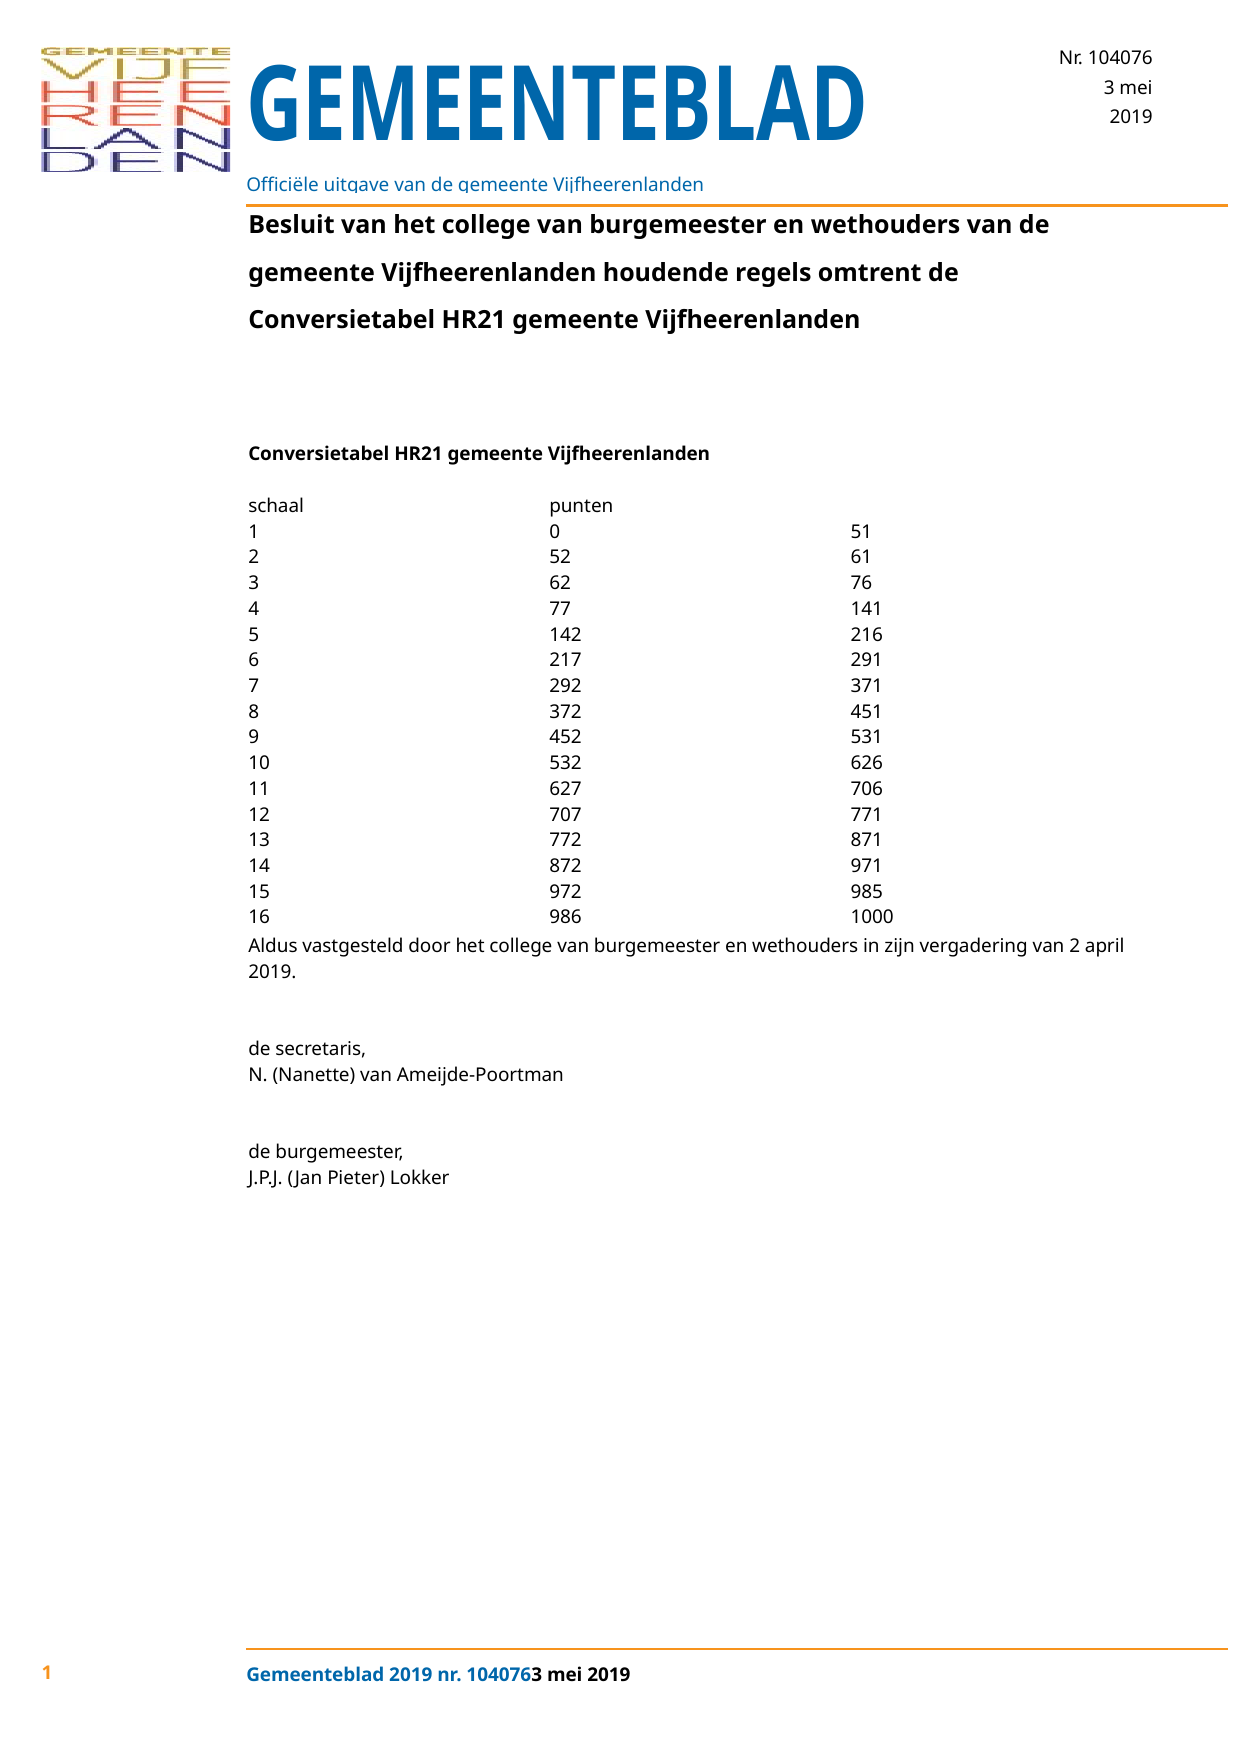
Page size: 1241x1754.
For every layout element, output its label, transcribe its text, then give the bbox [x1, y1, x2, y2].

text Aldus vastgesteld door het college van burgemeester en wethouders in zijn vergadering van 2 april 2019. [248, 933, 1152, 984]
table_cell 452 [549, 724, 850, 749]
table_cell 4 [248, 595, 549, 621]
table_cell 292 [549, 672, 850, 698]
table_cell 7 [248, 672, 549, 698]
table_cell 62 [549, 569, 850, 595]
table_cell 372 [549, 698, 850, 724]
table_cell [850, 466, 1152, 492]
table_cell 291 [850, 646, 1152, 672]
text N. (Nanette) van Ameijde-Poortman [248, 1061, 1152, 1087]
table_cell 6 [248, 646, 549, 672]
table_cell 986 [549, 904, 850, 929]
text de burgemeester, [248, 1138, 1152, 1164]
table_cell 142 [549, 621, 850, 646]
table_cell 772 [549, 827, 850, 852]
table_cell 627 [549, 775, 850, 801]
table_cell 5 [248, 621, 549, 646]
text de secretaris, [248, 1036, 1152, 1061]
table_cell 12 [248, 801, 549, 827]
table_cell 217 [549, 646, 850, 672]
table_cell 13 [248, 827, 549, 852]
table_cell 77 [549, 595, 850, 621]
table_cell 531 [850, 724, 1152, 749]
table_cell 871 [850, 827, 1152, 852]
table_cell 371 [850, 672, 1152, 698]
table_cell 8 [248, 698, 549, 724]
table_cell 985 [850, 878, 1152, 904]
table_cell 3 [248, 569, 549, 595]
table_cell 10 [248, 749, 549, 775]
table_cell 771 [850, 801, 1152, 827]
picture [41, 47, 231, 172]
table_cell [248, 466, 549, 492]
table_cell 52 [549, 544, 850, 569]
table_cell 707 [549, 801, 850, 827]
text Besluit van het college van burgemeester en wethouders van de gemeente Vijfheerenlanden houdende regels omtrent de Conversietabel HR21 gemeente Vijfheerenlanden [248, 207, 1152, 336]
table_cell 1000 [850, 904, 1152, 929]
text J.P.J. (Jan Pieter) Lokker [248, 1164, 1152, 1190]
table_cell 9 [248, 724, 549, 749]
table_cell [549, 466, 850, 492]
table_cell 972 [549, 878, 850, 904]
table_cell punten [549, 492, 850, 518]
table_cell 706 [850, 775, 1152, 801]
table_cell 1 [248, 518, 549, 543]
table_cell 626 [850, 749, 1152, 775]
table_cell schaal [248, 492, 549, 518]
table_cell 76 [850, 569, 1152, 595]
table_cell 0 [549, 518, 850, 543]
table_cell [850, 492, 1152, 518]
table_cell 141 [850, 595, 1152, 621]
table_cell 872 [549, 852, 850, 878]
table_cell 14 [248, 852, 549, 878]
table_header Conversietabel HR21 gemeente Vijfheerenlanden [248, 441, 1152, 466]
table_cell 2 [248, 544, 549, 569]
table_cell 216 [850, 621, 1152, 646]
table_cell 971 [850, 852, 1152, 878]
table_cell 532 [549, 749, 850, 775]
table_cell 61 [850, 544, 1152, 569]
table_cell 15 [248, 878, 549, 904]
table_cell 451 [850, 698, 1152, 724]
table_cell 51 [850, 518, 1152, 543]
table_cell 11 [248, 775, 549, 801]
table_cell 16 [248, 904, 549, 929]
